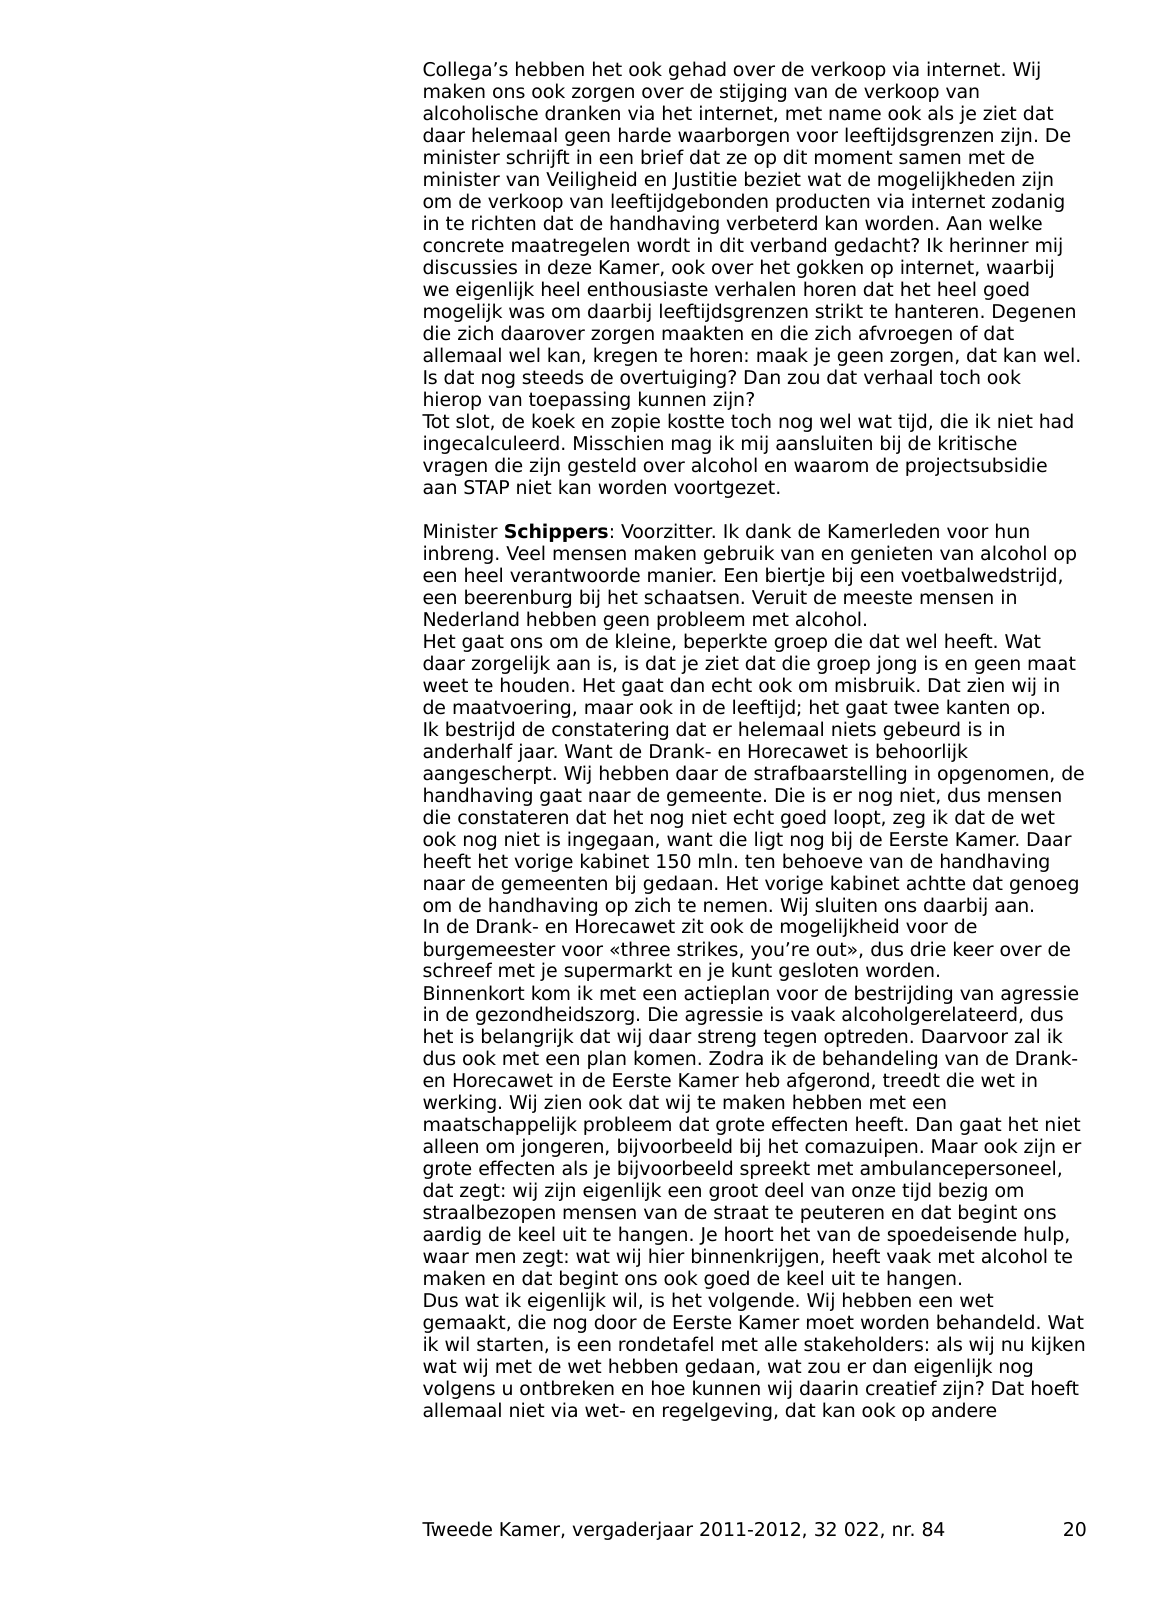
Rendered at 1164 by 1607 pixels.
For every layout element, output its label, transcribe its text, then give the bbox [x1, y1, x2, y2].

text In de Drank- en Horecawet zit ook de mogelijkheid voor de burgemeester voor «three strikes, you’re out», dus drie keer over de schreef met je supermarkt en je kunt gesloten worden. [422, 916, 1087, 982]
text Tot slot, de koek en zopie kostte toch nog wel wat tijd, die ik niet had ingecalculeerd. Misschien mag ik mij aansluiten bij de kritische vragen die zijn gesteld over alcohol en waarom de projectsubsidie aan STAP niet kan worden voortgezet. [422, 411, 1087, 499]
text Minister Schippers: Voorzitter. Ik dank de Kamerleden voor hun inbreng. Veel mensen maken gebruik van en genieten van alcohol op een heel verantwoorde manier. Een biertje bij een voetbalwedstrijd, een beerenburg bij het schaatsen. Veruit de meeste mensen in Nederland hebben geen probleem met alcohol. [422, 521, 1087, 631]
text Ik bestrijd de constatering dat er helemaal niets gebeurd is in anderhalf jaar. Want de Drank- en Horecawet is behoorlijk aangescherpt. Wij hebben daar de strafbaarstelling in opgenomen, de handhaving gaat naar de gemeente. Die is er nog niet, dus mensen die constateren dat het nog niet echt goed loopt, zeg ik dat de wet ook nog niet is ingegaan, want die ligt nog bij de Eerste Kamer. Daar heeft het vorige kabinet 150 mln. ten behoeve van de handhaving naar de gemeenten bij gedaan. Het vorige kabinet achtte dat genoeg om de handhaving op zich te nemen. Wij sluiten ons daarbij aan. [422, 719, 1087, 916]
text Collega’s hebben het ook gehad over de verkoop via internet. Wij maken ons ook zorgen over de stijging van de verkoop van alcoholische dranken via het internet, met name ook als je ziet dat daar helemaal geen harde waarborgen voor leeftijdsgrenzen zijn. De minister schrijft in een brief dat ze op dit moment samen met de minister van Veiligheid en Justitie beziet wat de mogelijkheden zijn om de verkoop van leeftijdgebonden producten via internet zodanig in te richten dat de handhaving verbeterd kan worden. Aan welke concrete maatregelen wordt in dit verband gedacht? Ik herinner mij discussies in deze Kamer, ook over het gokken op internet, waarbij we eigenlijk heel enthousiaste verhalen horen dat het heel goed mogelijk was om daarbij leeftijdsgrenzen strikt te hanteren. Degenen die zich daarover zorgen maakten en die zich afvroegen of dat allemaal wel kan, kregen te horen: maak je geen zorgen, dat kan wel. Is dat nog steeds de overtuiging? Dan zou dat verhaal toch ook hierop van toepassing kunnen zijn? [422, 59, 1087, 411]
text Het gaat ons om de kleine, beperkte groep die dat wel heeft. Wat daar zorgelijk aan is, is dat je ziet dat die groep jong is en geen maat weet te houden. Het gaat dan echt ook om misbruik. Dat zien wij in de maatvoering, maar ook in de leeftijd; het gaat twee kanten op. [422, 631, 1087, 719]
text Dus wat ik eigenlijk wil, is het volgende. Wij hebben een wet gemaakt, die nog door de Eerste Kamer moet worden behandeld. Wat ik wil starten, is een rondetafel met alle stakeholders: als wij nu kijken wat wij met de wet hebben gedaan, wat zou er dan eigenlijk nog volgens u ontbreken en hoe kunnen wij daarin creatief zijn? Dat hoeft allemaal niet via wet- en regelgeving, dat kan ook op andere [422, 1290, 1087, 1422]
text Binnenkort kom ik met een actieplan voor de bestrijding van agressie in de gezondheidszorg. Die agressie is vaak alcoholgerelateerd, dus het is belangrijk dat wij daar streng tegen optreden. Daarvoor zal ik dus ook met een plan komen. Zodra ik de behandeling van de Drank- en Horecawet in de Eerste Kamer heb afgerond, treedt die wet in werking. Wij zien ook dat wij te maken hebben met een maatschappelijk probleem dat grote effecten heeft. Dan gaat het niet alleen om jongeren, bijvoorbeeld bij het comazuipen. Maar ook zijn er grote effecten als je bijvoorbeeld spreekt met ambulancepersoneel, dat zegt: wij zijn eigenlijk een groot deel van onze tijd bezig om straalbezopen mensen van de straat te peuteren en dat begint ons aardig de keel uit te hangen. Je hoort het van de spoedeisende hulp, waar men zegt: wat wij hier binnenkrijgen, heeft vaak met alcohol te maken en dat begint ons ook goed de keel uit te hangen. [422, 982, 1087, 1290]
